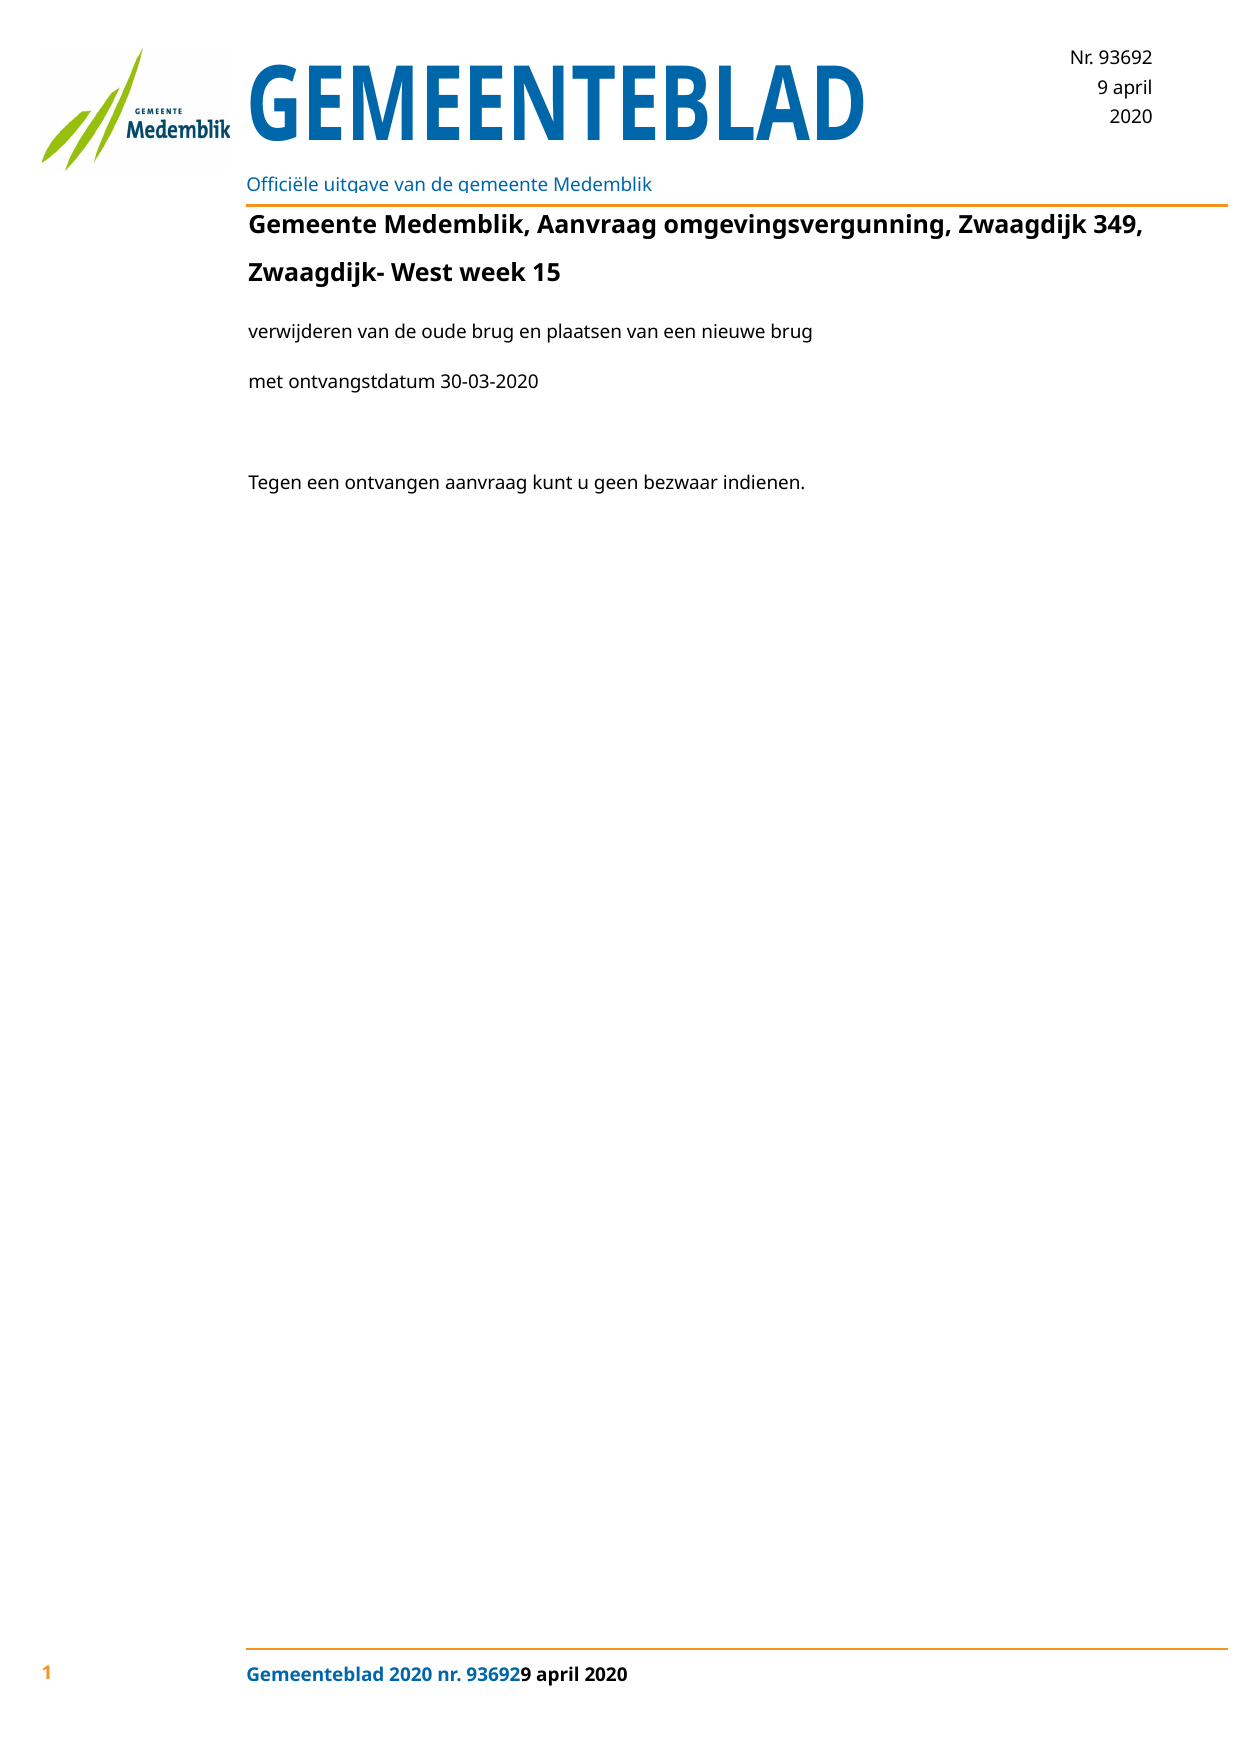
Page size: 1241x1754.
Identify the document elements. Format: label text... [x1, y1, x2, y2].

text Tegen een ontvangen aanvraag kunt u geen bezwaar indienen. [248, 469, 1152, 495]
text verwijderen van de oude brug en plaatsen van een nieuwe brug [248, 318, 1152, 344]
picture [41, 47, 231, 172]
text met ontvangstdatum 30-03-2020 [248, 368, 1152, 394]
text Gemeente Medemblik, Aanvraag omgevingsvergunning, Zwaagdijk 349, Zwaagdijk- West week 15 [248, 207, 1152, 288]
